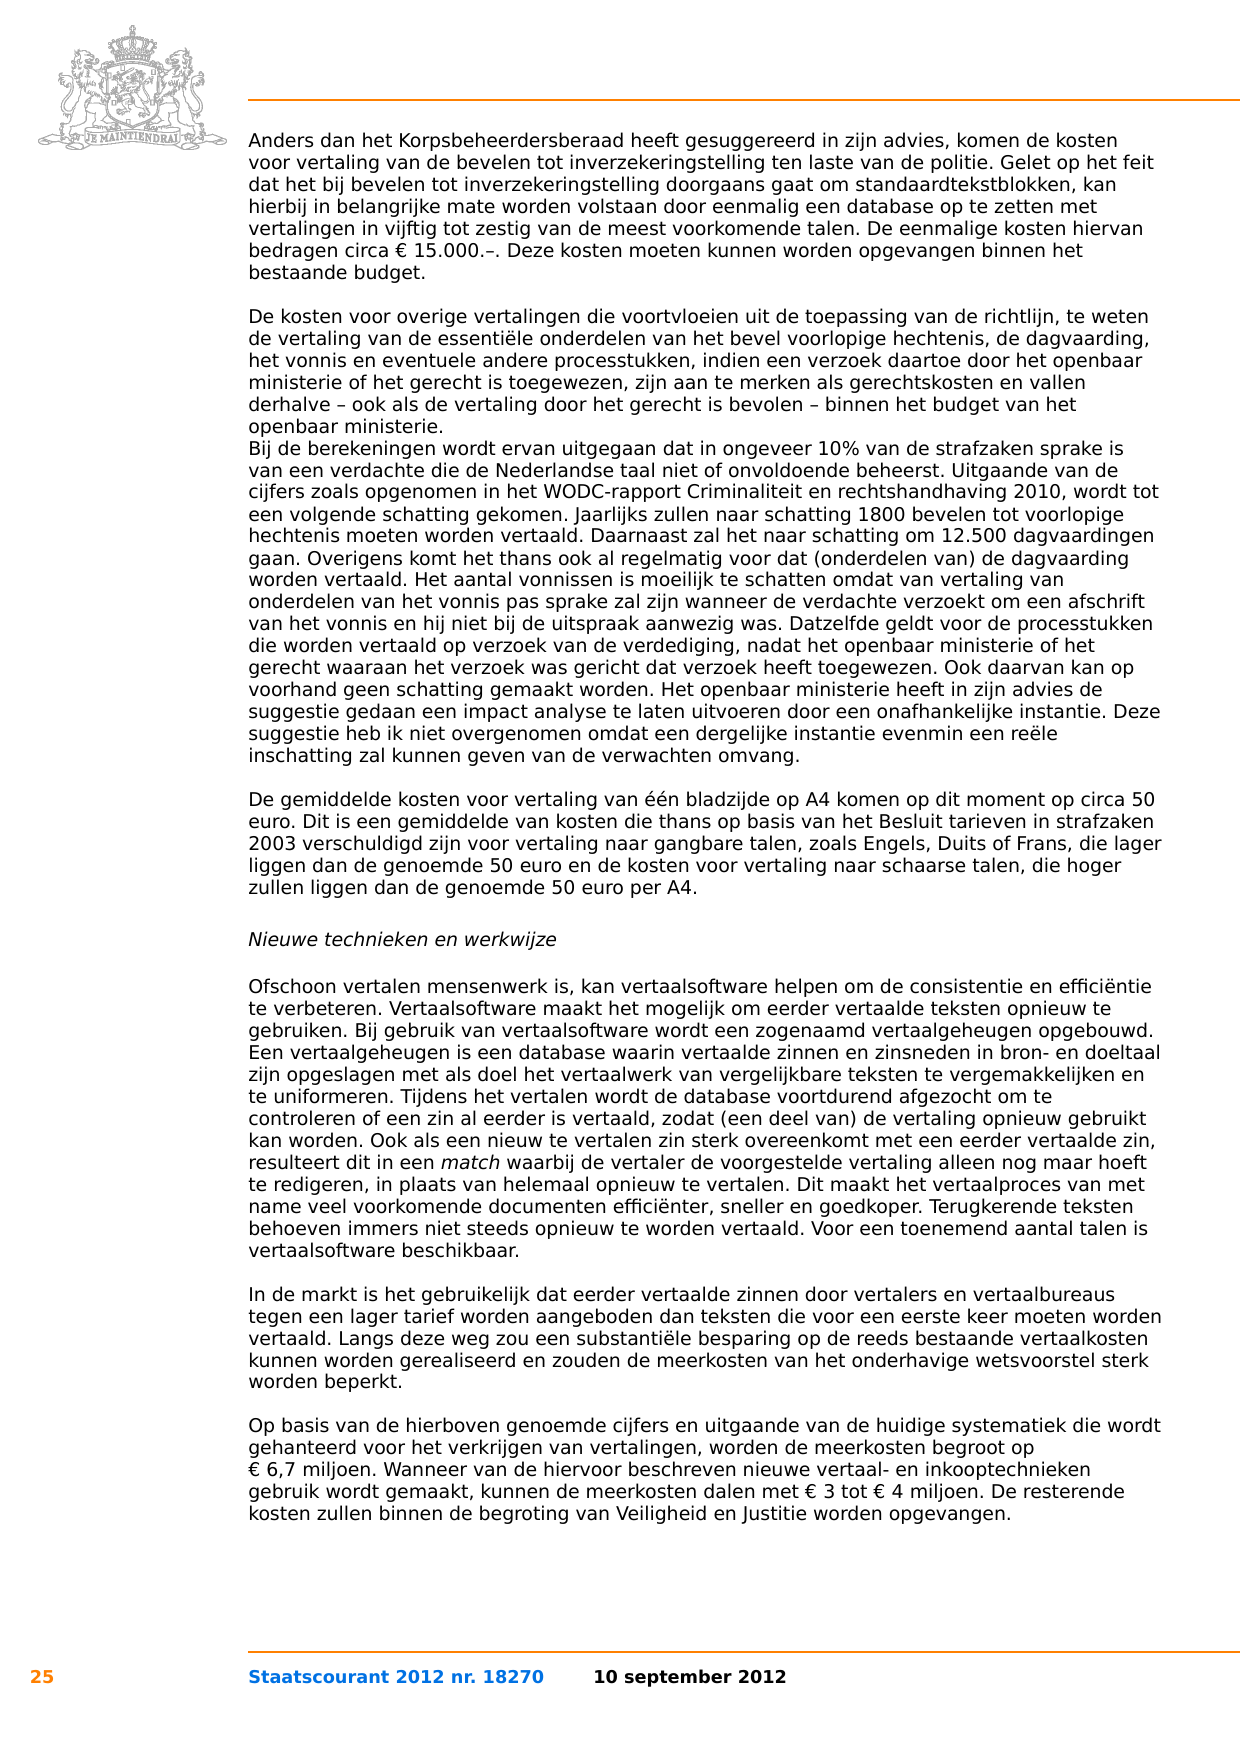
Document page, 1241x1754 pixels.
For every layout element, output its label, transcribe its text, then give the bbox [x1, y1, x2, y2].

text Bij de berekeningen wordt ervan uitgegaan dat in ongeveer 10% van de strafzaken sprake is van een verdachte die de Nederlandse taal niet of onvoldoende beheerst. Uitgaande van de cijfers zoals opgenomen in het WODC-rapport Criminaliteit en rechtshandhaving 2010, wordt tot een volgende schatting gekomen. Jaarlijks zullen naar schatting 1800 bevelen tot voorlopige hechtenis moeten worden vertaald. Daarnaast zal het naar schatting om 12.500 dagvaardingen gaan. Overigens komt het thans ook al regelmatig voor dat (onderdelen van) de dagvaarding worden vertaald. Het aantal vonnissen is moeilijk te schatten omdat van vertaling van onderdelen van het vonnis pas sprake zal zijn wanneer de verdachte verzoekt om een afschrift van het vonnis en hij niet bij de uitspraak aanwezig was. Datzelfde geldt voor de processtukken die worden vertaald op verzoek van de verdediging, nadat het openbaar ministerie of het gerecht waaraan het verzoek was gericht dat verzoek heeft toegewezen. Ook daarvan kan op voorhand geen schatting gemaakt worden. Het openbaar ministerie heeft in zijn advies de suggestie gedaan een impact analyse te laten uitvoeren door een onafhankelijke instantie. Deze suggestie heb ik niet overgenomen omdat een dergelijke instantie evenmin een reële inschatting zal kunnen geven van de verwachten omvang. [248, 437, 1163, 767]
picture [38, 25, 227, 150]
text In de markt is het gebruikelijk dat eerder vertaalde zinnen door vertalers en vertaalbureaus tegen een lager tarief worden aangeboden dan teksten die voor een eerste keer moeten worden vertaald. Langs deze weg zou een substantiële besparing op de reeds bestaande vertaalkosten kunnen worden gerealiseerd en zouden de meerkosten van het onderhavige wetsvoorstel sterk worden beperkt. [248, 1283, 1163, 1393]
text De kosten voor overige vertalingen die voortvloeien uit de toepassing van de richtlijn, te weten de vertaling van de essentiële onderdelen van het bevel voorlopige hechtenis, de dagvaarding, het vonnis en eventuele andere processtukken, indien een verzoek daartoe door het openbaar ministerie of het gerecht is toegewezen, zijn aan te merken als gerechtskosten en vallen derhalve – ook als de vertaling door het gerecht is bevolen – binnen het budget van het openbaar ministerie. [248, 306, 1163, 437]
text De gemiddelde kosten voor vertaling van één bladzijde op A4 komen op dit moment op circa 50 euro. Dit is een gemiddelde van kosten die thans op basis van het Besluit tarieven in strafzaken 2003 verschuldigd zijn voor vertaling naar gangbare talen, zoals Engels, Duits of Frans, die lager liggen dan de genoemde 50 euro en de kosten voor vertaling naar schaarse talen, die hoger zullen liggen dan de genoemde 50 euro per A4. [248, 789, 1163, 899]
subtitle Nieuwe technieken en werkwijze [248, 929, 1163, 951]
text Op basis van de hierboven genoemde cijfers en uitgaande van de huidige systematiek die wordt gehanteerd voor het verkrijgen van vertalingen, worden de meerkosten begroot op € 6,7 miljoen. Wanneer van de hiervoor beschreven nieuwe vertaal- en inkooptechnieken gebruik wordt gemaakt, kunnen de meerkosten dalen met € 3 tot € 4 miljoen. De resterende kosten zullen binnen de begroting van Veiligheid en Justitie worden opgevangen. [248, 1415, 1163, 1525]
text Ofschoon vertalen mensenwerk is, kan vertaalsoftware helpen om de consistentie en efficiëntie te verbeteren. Vertaalsoftware maakt het mogelijk om eerder vertaalde teksten opnieuw te gebruiken. Bij gebruik van vertaalsoftware wordt een zogenaamd vertaalgeheugen opgebouwd. Een vertaalgeheugen is een database waarin vertaalde zinnen en zinsneden in bron- en doeltaal zijn opgeslagen met als doel het vertaalwerk van vergelijkbare teksten te vergemakkelijken en te uniformeren. Tijdens het vertalen wordt de database voortdurend afgezocht om te controleren of een zin al eerder is vertaald, zodat (een deel van) de vertaling opnieuw gebruikt kan worden. Ook als een nieuw te vertalen zin sterk overeenkomt met een eerder vertaalde zin, resulteert dit in een match waarbij de vertaler de voorgestelde vertaling alleen nog maar hoeft te redigeren, in plaats van helemaal opnieuw te vertalen. Dit maakt het vertaalproces van met name veel voorkomende documenten efficiënter, sneller en goedkoper. Terugkerende teksten behoeven immers niet steeds opnieuw te worden vertaald. Voor een toenemend aantal talen is vertaalsoftware beschikbaar. [248, 976, 1163, 1262]
text Anders dan het Korpsbeheerdersberaad heeft gesuggereerd in zijn advies, komen de kosten voor vertaling van de bevelen tot inverzekeringstelling ten laste van de politie. Gelet op het feit dat het bij bevelen tot inverzekeringstelling doorgaans gaat om standaardtekstblokken, kan hierbij in belangrijke mate worden volstaan door eenmalig een database op te zetten met vertalingen in vijftig tot zestig van de meest voorkomende talen. De eenmalige kosten hiervan bedragen circa € 15.000.–. Deze kosten moeten kunnen worden opgevangen binnen het bestaande budget. [248, 130, 1163, 284]
